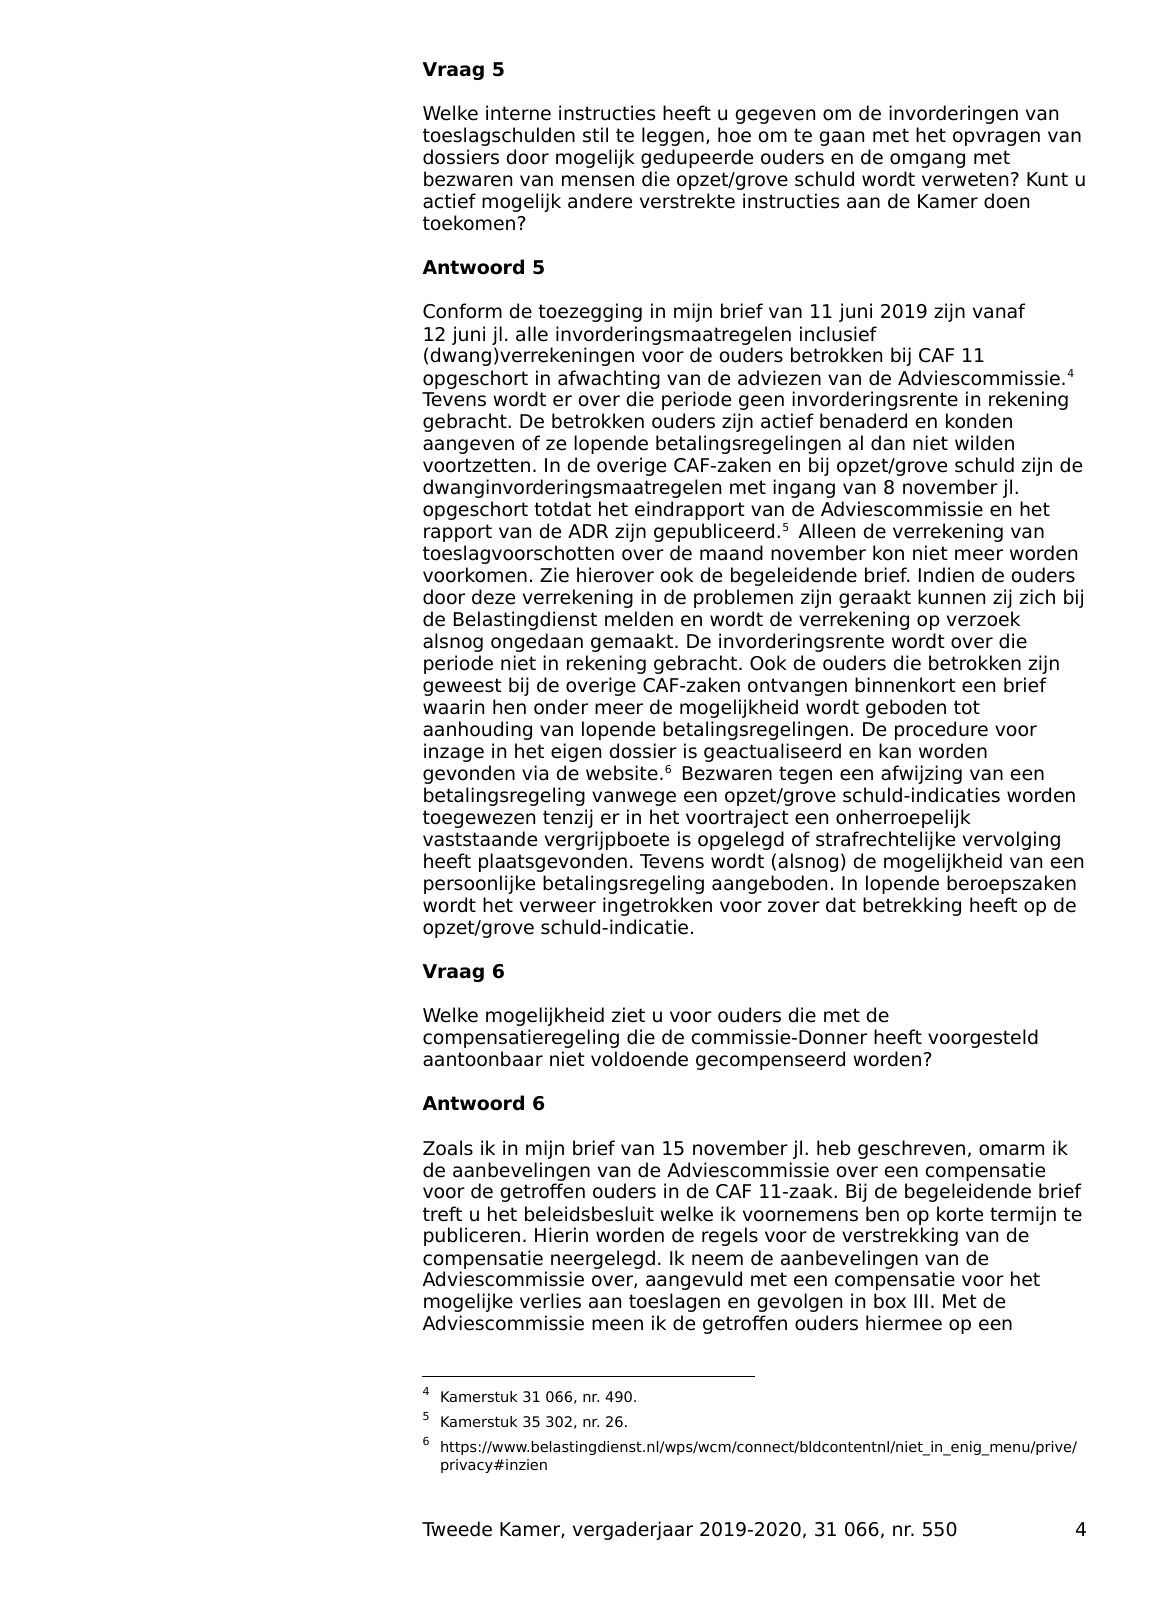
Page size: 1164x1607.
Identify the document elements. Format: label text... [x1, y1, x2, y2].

subtitle Vraag 5 [422, 59, 1087, 81]
text Kamerstuk 31 066, nr. 490. [422, 1385, 1087, 1407]
text https://www.belastingdienst.nl/wps/wcm/connect/bldcontentnl/niet_in_enig_menu/prive/privacy#inzien [422, 1435, 1087, 1474]
text Welke interne instructies heeft u gegeven om de invorderingen van toeslagschulden stil te leggen, hoe om te gaan met het opvragen van dossiers door mogelijk gedupeerde ouders en de omgang met bezwaren van mensen die opzet/grove schuld wordt verweten? Kunt u actief mogelijk andere verstrekte instructies aan de Kamer doen toekomen? [422, 103, 1087, 235]
text Welke mogelijkheid ziet u voor ouders die met de compensatieregeling die de commissie-Donner heeft voorgesteld aantoonbaar niet voldoende gecompenseerd worden? [422, 1005, 1087, 1071]
text Kamerstuk 35 302, nr. 26. [422, 1410, 1087, 1432]
subtitle Antwoord 6 [422, 1093, 1087, 1115]
text Zoals ik in mijn brief van 15 november jl. heb geschreven, omarm ik de aanbevelingen van de Adviescommissie over een compensatie voor de getroffen ouders in de CAF 11-zaak. Bij de begeleidende brief treft u het beleidsbesluit welke ik voornemens ben op korte termijn te publiceren. Hierin worden de regels voor de verstrekking van de compensatie neergelegd. Ik neem de aanbevelingen van de Adviescommissie over, aangevuld met een compensatie voor het mogelijke verlies aan toeslagen en gevolgen in box III. Met de Adviescommissie meen ik de getroffen ouders hiermee op een [422, 1137, 1087, 1335]
subtitle Antwoord 5 [422, 257, 1087, 279]
subtitle Vraag 6 [422, 961, 1087, 983]
text Conform de toezegging in mijn brief van 11 juni 2019 zijn vanaf 12 juni jl. alle invorderingsmaatregelen inclusief (dwang)verrekeningen voor de ouders betrokken bij CAF 11 opgeschort in afwachting van de adviezen van de Adviescommissie. Tevens wordt er over die periode geen invorderingsrente in rekening gebracht. De betrokken ouders zijn actief benaderd en konden aangeven of ze lopende betalingsregelingen al dan niet wilden voortzetten. In de overige CAF-zaken en bij opzet/grove schuld zijn de dwanginvorderingsmaatregelen met ingang van 8 november jl. opgeschort totdat het eindrapport van de Adviescommissie en het rapport van de ADR zijn gepubliceerd. Alleen de verrekening van toeslagvoorschotten over de maand november kon niet meer worden voorkomen. Zie hierover ook de begeleidende brief. Indien de ouders door deze verrekening in de problemen zijn geraakt kunnen zij zich bij de Belastingdienst melden en wordt de verrekening op verzoek alsnog ongedaan gemaakt. De invorderingsrente wordt over die periode niet in rekening gebracht. Ook de ouders die betrokken zijn geweest bij de overige CAF-zaken ontvangen binnenkort een brief waarin hen onder meer de mogelijkheid wordt geboden tot aanhouding van lopende betalingsregelingen. De procedure voor inzage in het eigen dossier is geactualiseerd en kan worden gevonden via de website. Bezwaren tegen een afwijzing van een betalingsregeling vanwege een opzet/grove schuld-indicaties worden toegewezen tenzij er in het voortraject een onherroepelijk vaststaande vergrijpboete is opgelegd of strafrechtelijke vervolging heeft plaatsgevonden. Tevens wordt (alsnog) de mogelijkheid van een persoonlijke betalingsregeling aangeboden. In lopende beroepszaken wordt het verweer ingetrokken voor zover dat betrekking heeft op de opzet/grove schuld-indicatie. [422, 301, 1087, 939]
